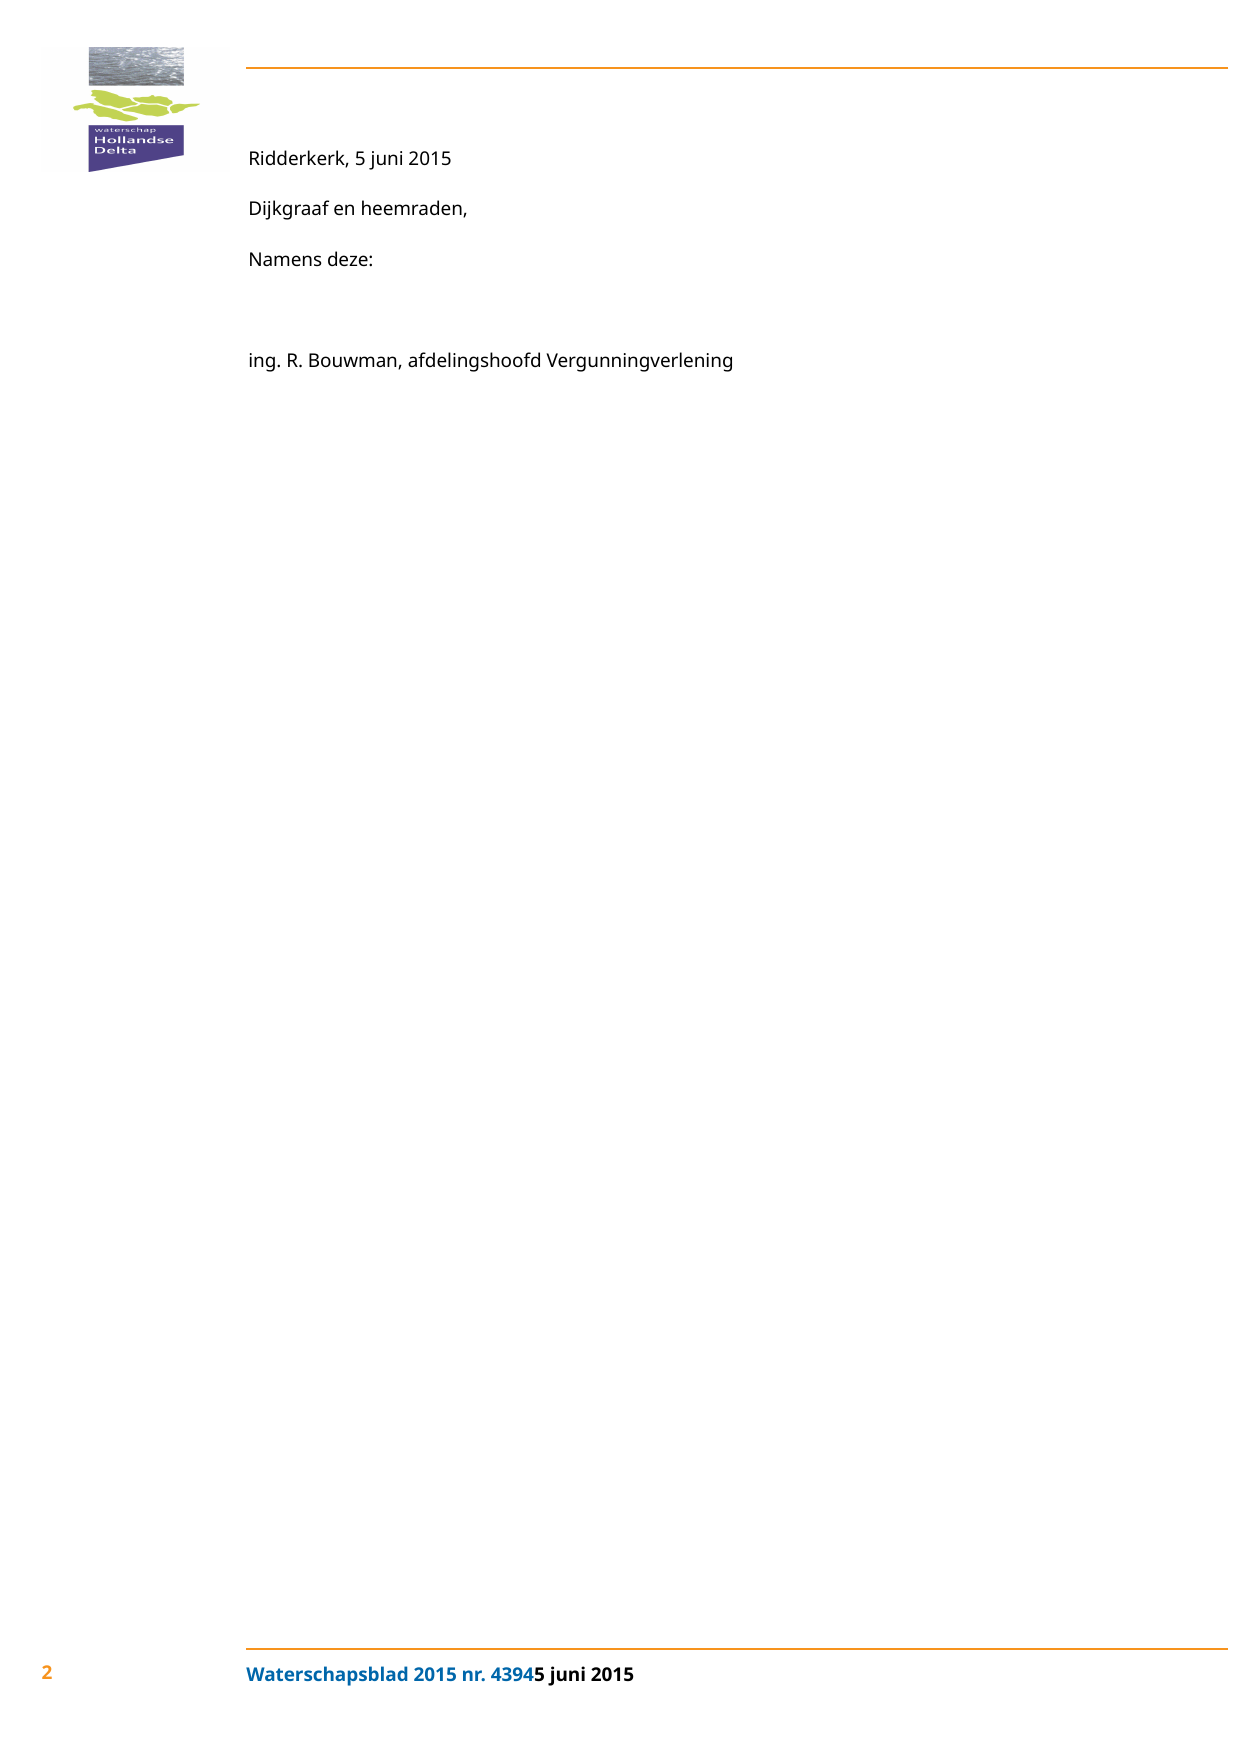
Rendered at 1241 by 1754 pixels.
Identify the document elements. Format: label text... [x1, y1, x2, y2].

picture [41, 47, 231, 172]
text Dijkgraaf en heemraden, [248, 196, 1152, 221]
text Namens deze: [248, 246, 1152, 272]
text Ridderkerk, 5 juni 2015 [248, 145, 1152, 171]
text ing. R. Bouwman, afdelingshoofd Vergunningverlening [248, 347, 1152, 373]
